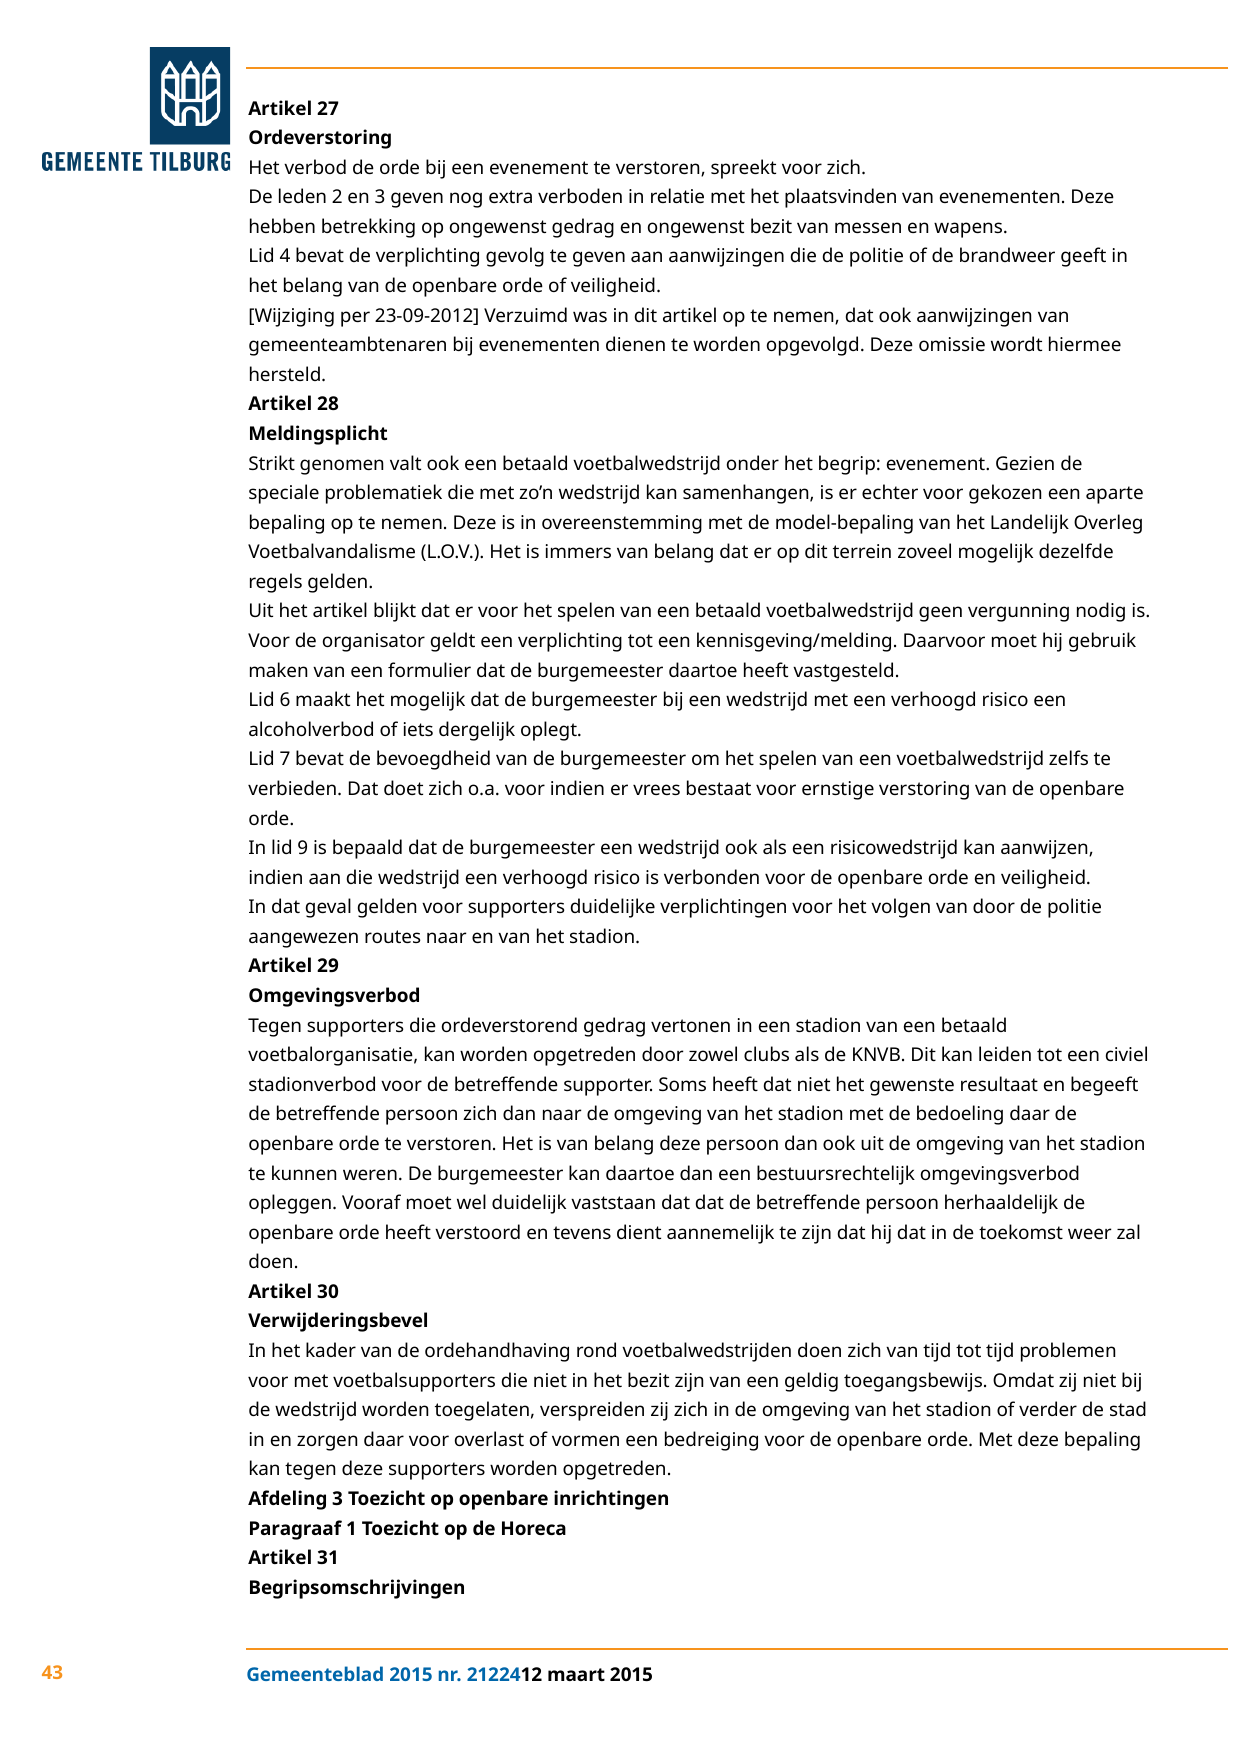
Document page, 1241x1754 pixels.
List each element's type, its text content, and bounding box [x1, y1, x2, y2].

text Lid 6 maakt het mogelijk dat de burgemeester bij een wedstrijd met een verhoogd risico een [248, 686, 1152, 712]
text In dat geval gelden voor supporters duidelijke verplichtingen voor het volgen van door de politie aangewezen routes naar en van het stadion. [248, 893, 1152, 949]
text Tegen supporters die ordeverstorend gedrag vertonen in een stadion van een betaald voetbalorganisatie, kan worden opgetreden door zowel clubs als de KNVB. Dit kan leiden tot een civiel stadionverbod voor de betreffende supporter. Soms heeft dat niet het gewenste resultaat en begeeft de betreffende persoon zich dan naar de omgeving van het stadion met de bedoeling daar de openbare orde te verstoren. Het is van belang deze persoon dan ook uit de omgeving van het stadion te kunnen weren. De burgemeester kan daartoe dan een bestuursrechtelijk omgevingsverbod opleggen. Vooraf moet wel duidelijk vaststaan dat dat de betreffende persoon herhaaldelijk de openbare orde heeft verstoord en tevens dient aannemelijk te zijn dat hij dat in de toekomst weer zal doen. [248, 1012, 1152, 1274]
text Artikel 31 [248, 1544, 1152, 1570]
text In lid 9 is bepaald dat de burgemeester een wedstrijd ook als een risicowedstrijd kan aanwijzen, indien aan die wedstrijd een verhoogd risico is verbonden voor de openbare orde en veiligheid. [248, 834, 1152, 890]
text [Wijziging per 23-09-2012] Verzuimd was in dit artikel op te nemen, dat ook aanwijzingen van gemeenteambtenaren bij evenementen dienen te worden opgevolgd. Deze omissie wordt hiermee hersteld. [248, 302, 1152, 387]
text Strikt genomen valt ook een betaald voetbalwedstrijd onder het begrip: evenement. Gezien de speciale problematiek die met zo’n wedstrijd kan samenhangen, is er echter voor gekozen een aparte bepaling op te nemen. Deze is in overeenstemming met de model-bepaling van het Landelijk Overleg Voetbalvandalisme (L.O.V.). Het is immers van belang dat er op dit terrein zoveel mogelijk dezelfde regels gelden. [248, 450, 1152, 594]
text Afdeling 3 Toezicht op openbare inrichtingen [248, 1485, 1152, 1511]
text Lid 4 bevat de verplichting gevolg te geven aan aanwijzingen die de politie of de brandweer geeft in het belang van de openbare orde of veiligheid. [248, 243, 1152, 298]
text Omgevingsverbod [248, 982, 1152, 1008]
text Ordeverstoring [248, 124, 1152, 150]
text Artikel 30 [248, 1278, 1152, 1304]
text Artikel 28 [248, 391, 1152, 416]
text Lid 7 bevat de bevoegdheid van de burgemeester om het spelen van een voetbalwedstrijd zelfs te verbieden. Dat doet zich o.a. voor indien er vrees bestaat voor ernstige verstoring van de openbare orde. [248, 746, 1152, 831]
text Begripsomschrijvingen [248, 1574, 1152, 1600]
text Paragraaf 1 Toezicht op de Horeca [248, 1515, 1152, 1541]
text In het kader van de ordehandhaving rond voetbalwedstrijden doen zich van tijd tot tijd problemen voor met voetbalsupporters die niet in het bezit zijn van een geldig toegangsbewijs. Omdat zij niet bij de wedstrijd worden toegelaten, verspreiden zij zich in de omgeving van het stadion of verder de stad in en zorgen daar voor overlast of vormen een bedreiging voor de openbare orde. Met deze bepaling kan tegen deze supporters worden opgetreden. [248, 1337, 1152, 1481]
text Verwijderingsbevel [248, 1308, 1152, 1333]
text Meldingsplicht [248, 420, 1152, 446]
text De leden 2 en 3 geven nog extra verboden in relatie met het plaatsvinden van evenementen. Deze hebben betrekking op ongewenst gedrag en ongewenst bezit van messen en wapens. [248, 183, 1152, 239]
text Het verbod de orde bij een evenement te verstoren, spreekt voor zich. [248, 154, 1152, 180]
text Artikel 27 [248, 95, 1152, 121]
text Uit het artikel blijkt dat er voor het spelen van een betaald voetbalwedstrijd geen vergunning nodig is. Voor de organisator geldt een verplichting tot een kennisgeving/melding. Daarvoor moet hij gebruik maken van een formulier dat de burgemeester daartoe heeft vastgesteld. [248, 598, 1152, 683]
text alcoholverbod of iets dergelijk oplegt. [248, 716, 1152, 742]
text Artikel 29 [248, 953, 1152, 978]
picture [41, 47, 231, 172]
